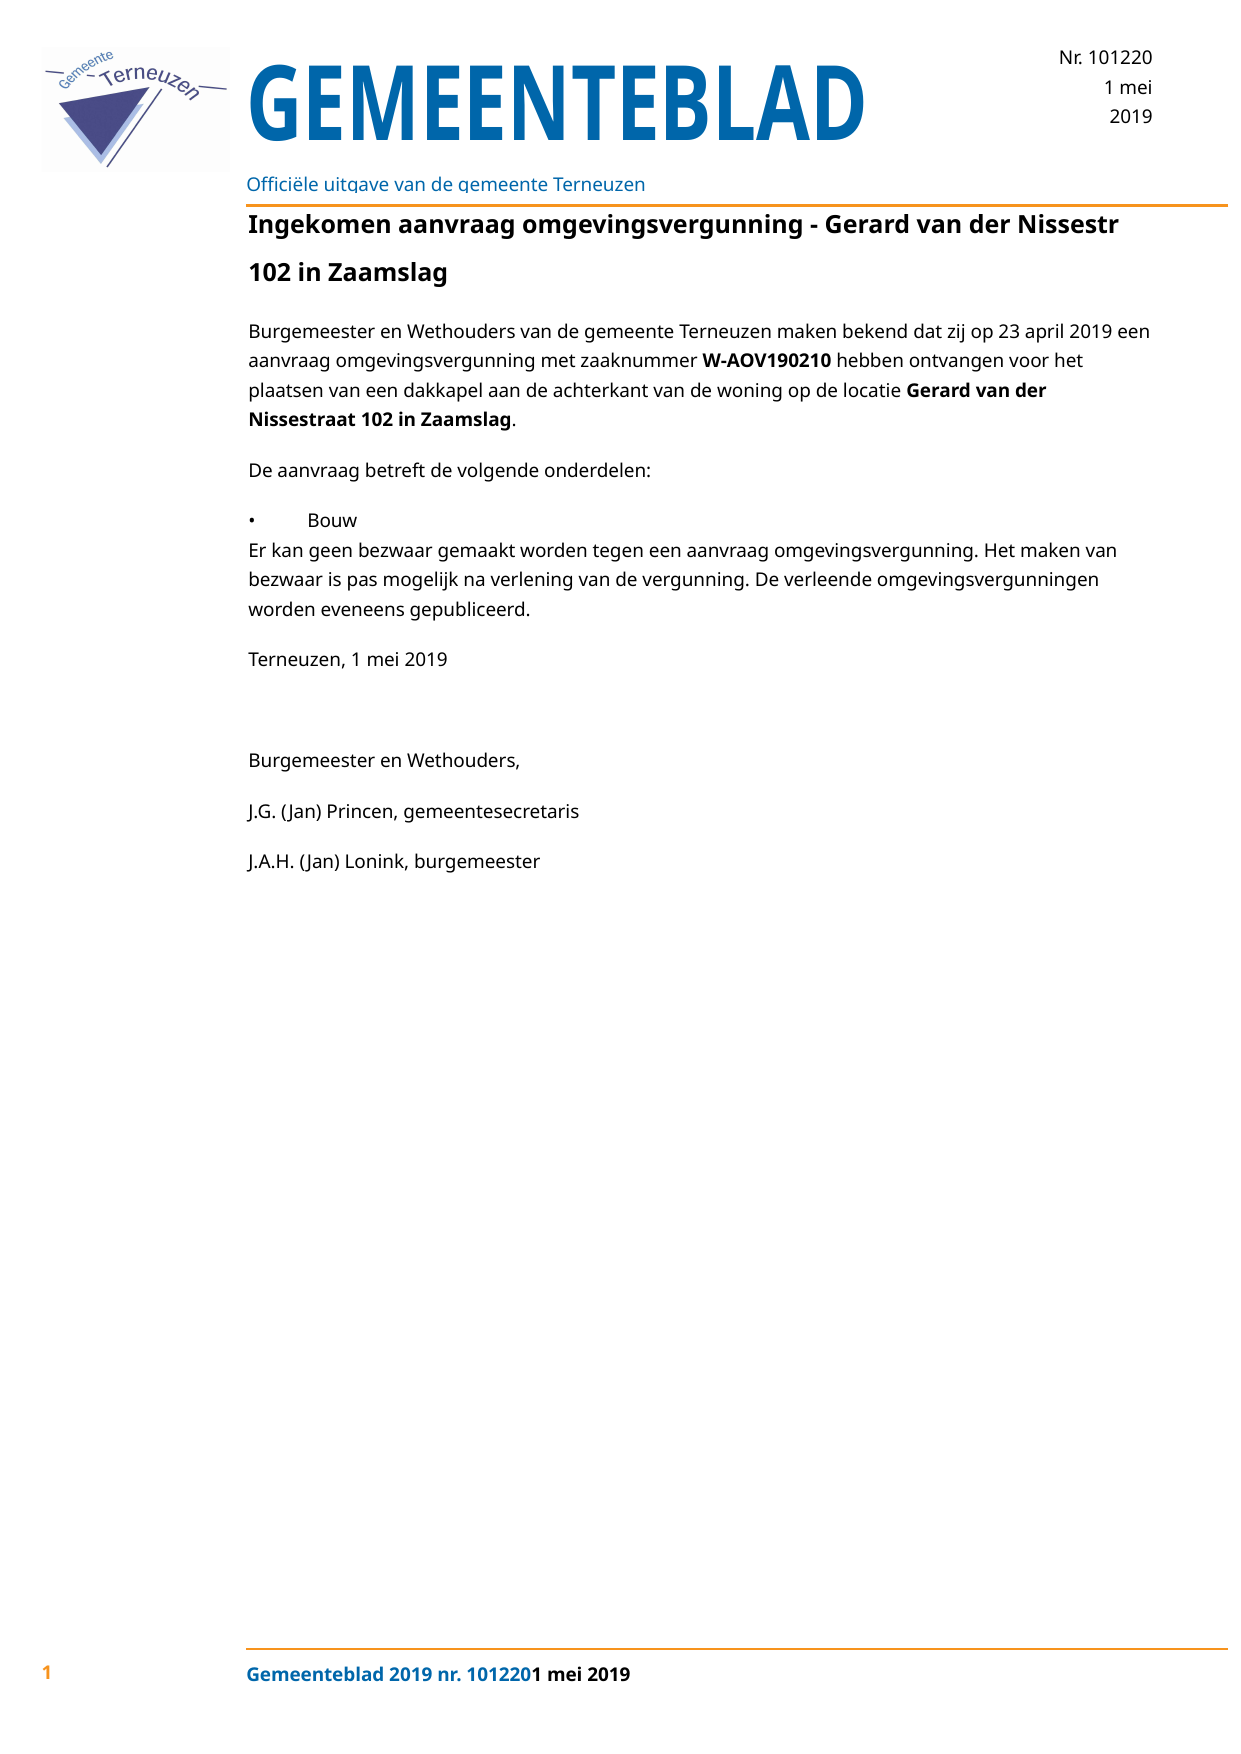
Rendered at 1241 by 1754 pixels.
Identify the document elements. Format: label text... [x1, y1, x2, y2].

picture [41, 47, 231, 172]
text Ingekomen aanvraag omgevingsvergunning - Gerard van der Nissestr 102 in Zaamslag [248, 207, 1152, 288]
text J.G. (Jan) Princen, gemeentesecretaris [248, 798, 1152, 824]
text J.A.H. (Jan) Lonink, burgemeester [248, 848, 1152, 874]
text De aanvraag betreft de volgende onderdelen: [248, 457, 1152, 483]
list Bouw [248, 507, 1152, 533]
text Burgemeester en Wethouders van de gemeente Terneuzen maken bekend dat zij op 23 april 2019 een aanvraag omgevingsvergunning met zaaknummer W-AOV190210 hebben ontvangen voor het plaatsen van een dakkapel aan de achterkant van de woning op de locatie Gerard van der Nissestraat 102 in Zaamslag. [248, 318, 1152, 432]
text Er kan geen bezwaar gemaakt worden tegen een aanvraag omgevingsvergunning. Het maken van bezwaar is pas mogelijk na verlening van de vergunning. De verleende omgevingsvergunningen worden eveneens gepubliceerd. [248, 537, 1152, 622]
text Burgemeester en Wethouders, [248, 747, 1152, 773]
text Terneuzen, 1 mei 2019 [248, 647, 1152, 672]
